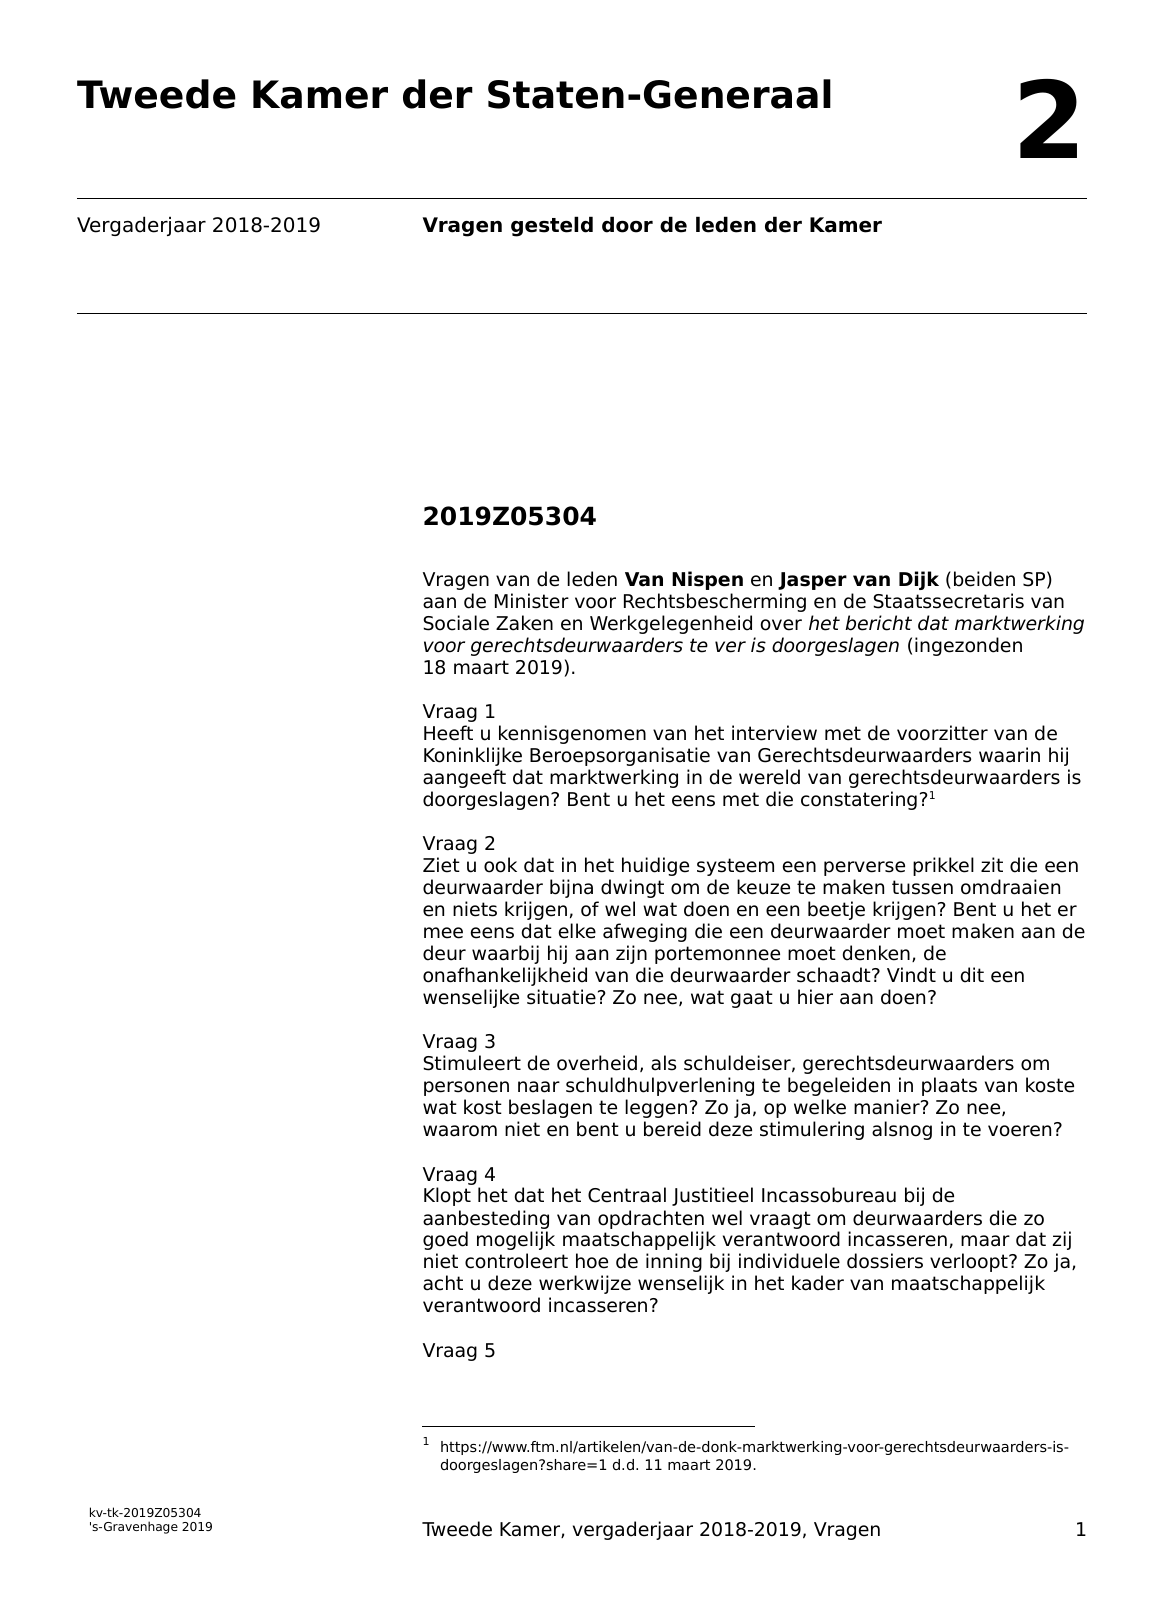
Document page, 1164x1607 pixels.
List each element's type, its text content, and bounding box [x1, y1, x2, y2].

text https://www.ftm.nl/artikelen/van-de-donk-marktwerking-voor-gerechtsdeurwaarders-is-doorgeslagen?share=1 d.d. 11 maart 2019. [422, 1435, 1087, 1474]
text Vraag 5 [422, 1339, 1087, 1361]
table_header Tweede Kamer der Staten-Generaal [77, 59, 886, 198]
text Vraag 1 [422, 701, 1087, 723]
table_header 2 [886, 59, 1087, 198]
text Vraag 2 [422, 833, 1087, 855]
text 2019Z05304 [422, 502, 1087, 531]
text Klopt het dat het Centraal Justitieel Incassobureau bij de aanbesteding van opdrachten wel vraagt om deurwaarders die zo goed mogelijk maatschappelijk verantwoord incasseren, maar dat zij niet controleert hoe de inning bij individuele dossiers verloopt? Zo ja, acht u deze werkwijze wenselijk in het kader van maatschappelijk verantwoord incasseren? [422, 1185, 1087, 1317]
text Heeft u kennisgenomen van het interview met de voorzitter van de Koninklijke Beroepsorganisatie van Gerechtsdeurwaarders waarin hij aangeeft dat marktwerking in de wereld van gerechtsdeurwaarders is doorgeslagen? Bent u het eens met die constatering? [422, 723, 1087, 811]
table_cell Vragen gesteld door de leden der Kamer [422, 199, 1087, 313]
text Vraag 3 [422, 1031, 1087, 1053]
text 's-Gravenhage 2019 [88, 1520, 323, 1534]
text Vragen van de leden Van Nispen en Jasper van Dijk (beiden SP) aan de Minister voor Rechtsbescherming en de Staatssecretaris van Sociale Zaken en Werkgelegenheid over het bericht dat marktwerking voor gerechtsdeurwaarders te ver is doorgeslagen (ingezonden 18 maart 2019). [422, 569, 1087, 679]
text Vraag 4 [422, 1163, 1087, 1185]
text Stimuleert de overheid, als schuldeiser, gerechtsdeurwaarders om personen naar schuldhulpverlening te begeleiden in plaats van koste wat kost beslagen te leggen? Zo ja, op welke manier? Zo nee, waarom niet en bent u bereid deze stimulering alsnog in te voeren? [422, 1053, 1087, 1141]
text Ziet u ook dat in het huidige systeem een perverse prikkel zit die een deurwaarder bijna dwingt om de keuze te maken tussen omdraaien en niets krijgen, of wel wat doen en een beetje krijgen? Bent u het er mee eens dat elke afweging die een deurwaarder moet maken aan de deur waarbij hij aan zijn portemonnee moet denken, de onafhankelijkheid van die deurwaarder schaadt? Vindt u dit een wenselijke situatie? Zo nee, wat gaat u hier aan doen? [422, 855, 1087, 1009]
table_cell Vergaderjaar 2018-2019 [77, 199, 422, 313]
text kv-tk-2019Z05304 [88, 1506, 323, 1520]
